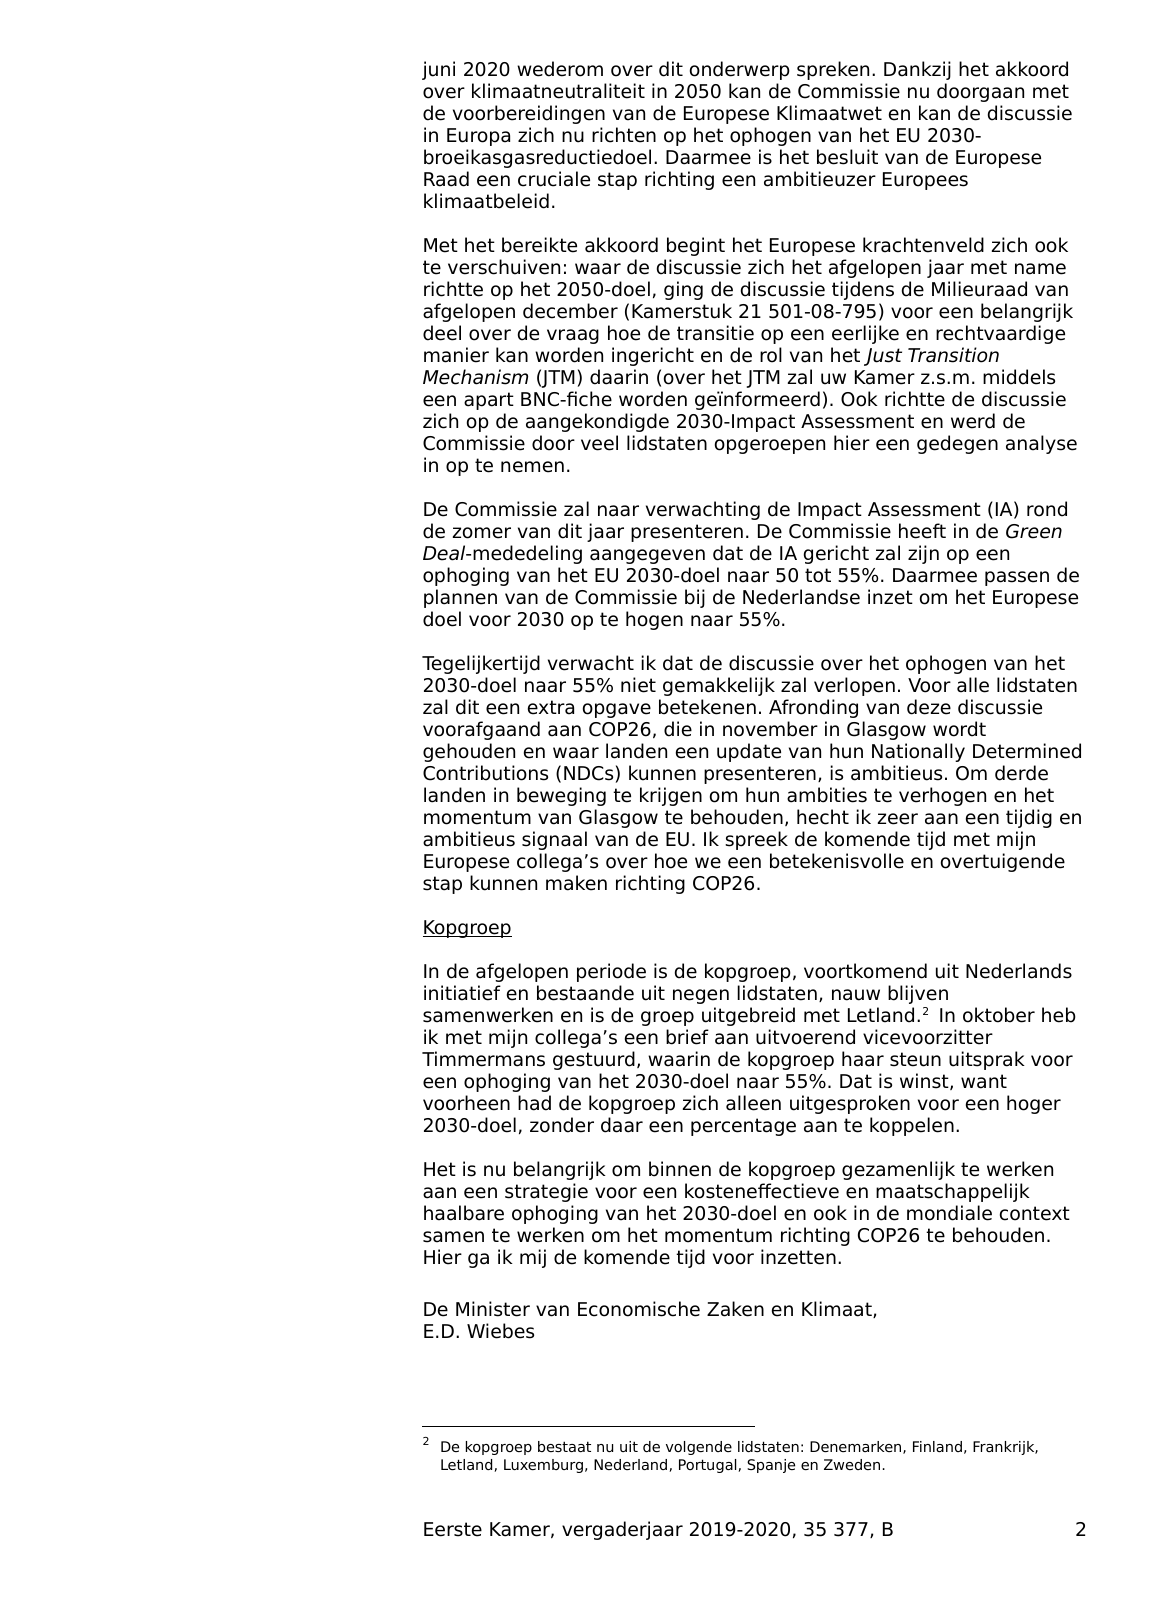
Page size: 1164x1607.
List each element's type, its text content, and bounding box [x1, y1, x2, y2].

subtitle Kopgroep [422, 917, 1087, 939]
text Het is nu belangrijk om binnen de kopgroep gezamenlijk te werken aan een strategie voor een kosteneffectieve en maatschappelijk haalbare ophoging van het 2030-doel en ook in de mondiale context samen te werken om het momentum richting COP26 te behouden. Hier ga ik mij de komende tijd voor inzetten. [422, 1159, 1087, 1269]
text De Minister van Economische Zaken en Klimaat, E.D. Wiebes [422, 1299, 1087, 1343]
text De Commissie zal naar verwachting de Impact Assessment (IA) rond de zomer van dit jaar presenteren. De Commissie heeft in de Green Deal-mededeling aangegeven dat de IA gericht zal zijn op een ophoging van het EU 2030-doel naar 50 tot 55%. Daarmee passen de plannen van de Commissie bij de Nederlandse inzet om het Europese doel voor 2030 op te hogen naar 55%. [422, 499, 1087, 631]
text juni 2020 wederom over dit onderwerp spreken. Dankzij het akkoord over klimaatneutraliteit in 2050 kan de Commissie nu doorgaan met de voorbereidingen van de Europese Klimaatwet en kan de discussie in Europa zich nu richten op het ophogen van het EU 2030-broeikasgasreductiedoel. Daarmee is het besluit van de Europese Raad een cruciale stap richting een ambitieuzer Europees klimaatbeleid. [422, 59, 1087, 213]
text Tegelijkertijd verwacht ik dat de discussie over het ophogen van het 2030-doel naar 55% niet gemakkelijk zal verlopen. Voor alle lidstaten zal dit een extra opgave betekenen. Afronding van deze discussie voorafgaand aan COP26, die in november in Glasgow wordt gehouden en waar landen een update van hun Nationally Determined Contributions (NDCs) kunnen presenteren, is ambitieus. Om derde landen in beweging te krijgen om hun ambities te verhogen en het momentum van Glasgow te behouden, hecht ik zeer aan een tijdig en ambitieus signaal van de EU. Ik spreek de komende tijd met mijn Europese collega’s over hoe we een betekenisvolle en overtuigende stap kunnen maken richting COP26. [422, 653, 1087, 895]
text In de afgelopen periode is de kopgroep, voortkomend uit Nederlands initiatief en bestaande uit negen lidstaten, nauw blijven samenwerken en is de groep uitgebreid met Letland. In oktober heb ik met mijn collega’s een brief aan uitvoerend vicevoorzitter Timmermans gestuurd, waarin de kopgroep haar steun uitsprak voor een ophoging van het 2030-doel naar 55%. Dat is winst, want voorheen had de kopgroep zich alleen uitgesproken voor een hoger 2030-doel, zonder daar een percentage aan te koppelen. [422, 961, 1087, 1137]
text Met het bereikte akkoord begint het Europese krachtenveld zich ook te verschuiven: waar de discussie zich het afgelopen jaar met name richtte op het 2050-doel, ging de discussie tijdens de Milieuraad van afgelopen december (Kamerstuk 21 501-08-795) voor een belangrijk deel over de vraag hoe de transitie op een eerlijke en rechtvaardige manier kan worden ingericht en de rol van het Just Transition Mechanism (JTM) daarin (over het JTM zal uw Kamer z.s.m. middels een apart BNC-fiche worden geïnformeerd). Ook richtte de discussie zich op de aangekondigde 2030-Impact Assessment en werd de Commissie door veel lidstaten opgeroepen hier een gedegen analyse in op te nemen. [422, 235, 1087, 477]
text De kopgroep bestaat nu uit de volgende lidstaten: Denemarken, Finland, Frankrijk, Letland, Luxemburg, Nederland, Portugal, Spanje en Zweden. [422, 1435, 1087, 1474]
